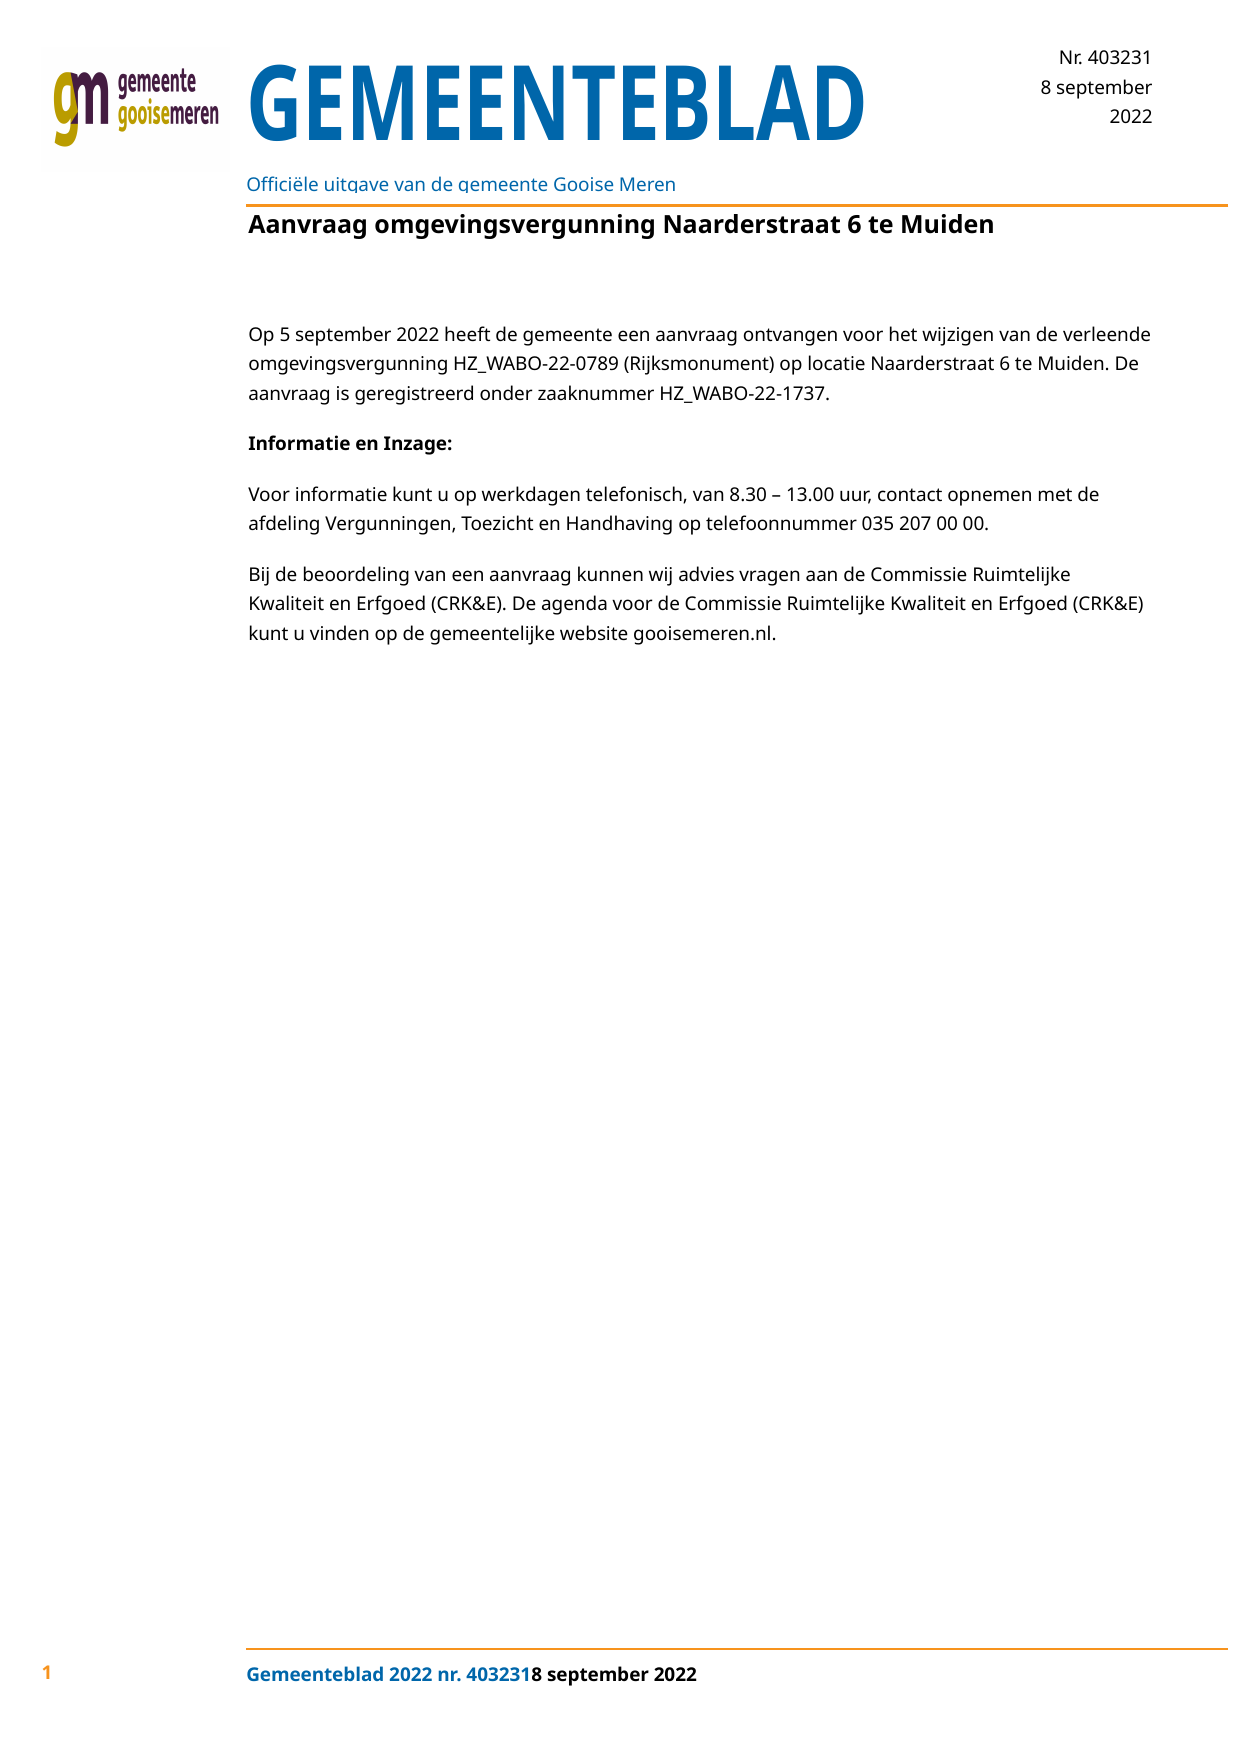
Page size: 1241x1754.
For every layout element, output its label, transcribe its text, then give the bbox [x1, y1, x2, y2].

picture [41, 47, 231, 172]
text Bij de beoordeling van een aanvraag kunnen wij advies vragen aan de Commissie Ruimtelijke Kwaliteit en Erfgoed (CRK&E). De agenda voor de Commissie Ruimtelijke Kwaliteit en Erfgoed (CRK&E) kunt u vinden op de gemeentelijke website gooisemeren.nl. [248, 561, 1152, 646]
text Aanvraag omgevingsvergunning Naarderstraat 6 te Muiden [248, 207, 1152, 241]
text Informatie en Inzage: [248, 430, 1152, 456]
text Op 5 september 2022 heeft de gemeente een aanvraag ontvangen voor het wijzigen van de verleende omgevingsvergunning HZ_WABO-22-0789 (Rijksmonument) op locatie Naarderstraat 6 te Muiden. De aanvraag is geregistreerd onder zaaknummer HZ_WABO-22-1737. [248, 321, 1152, 406]
text Voor informatie kunt u op werkdagen telefonisch, van 8.30 – 13.00 uur, contact opnemen met de afdeling Vergunningen, Toezicht en Handhaving op telefoonnummer 035 207 00 00. [248, 481, 1152, 536]
